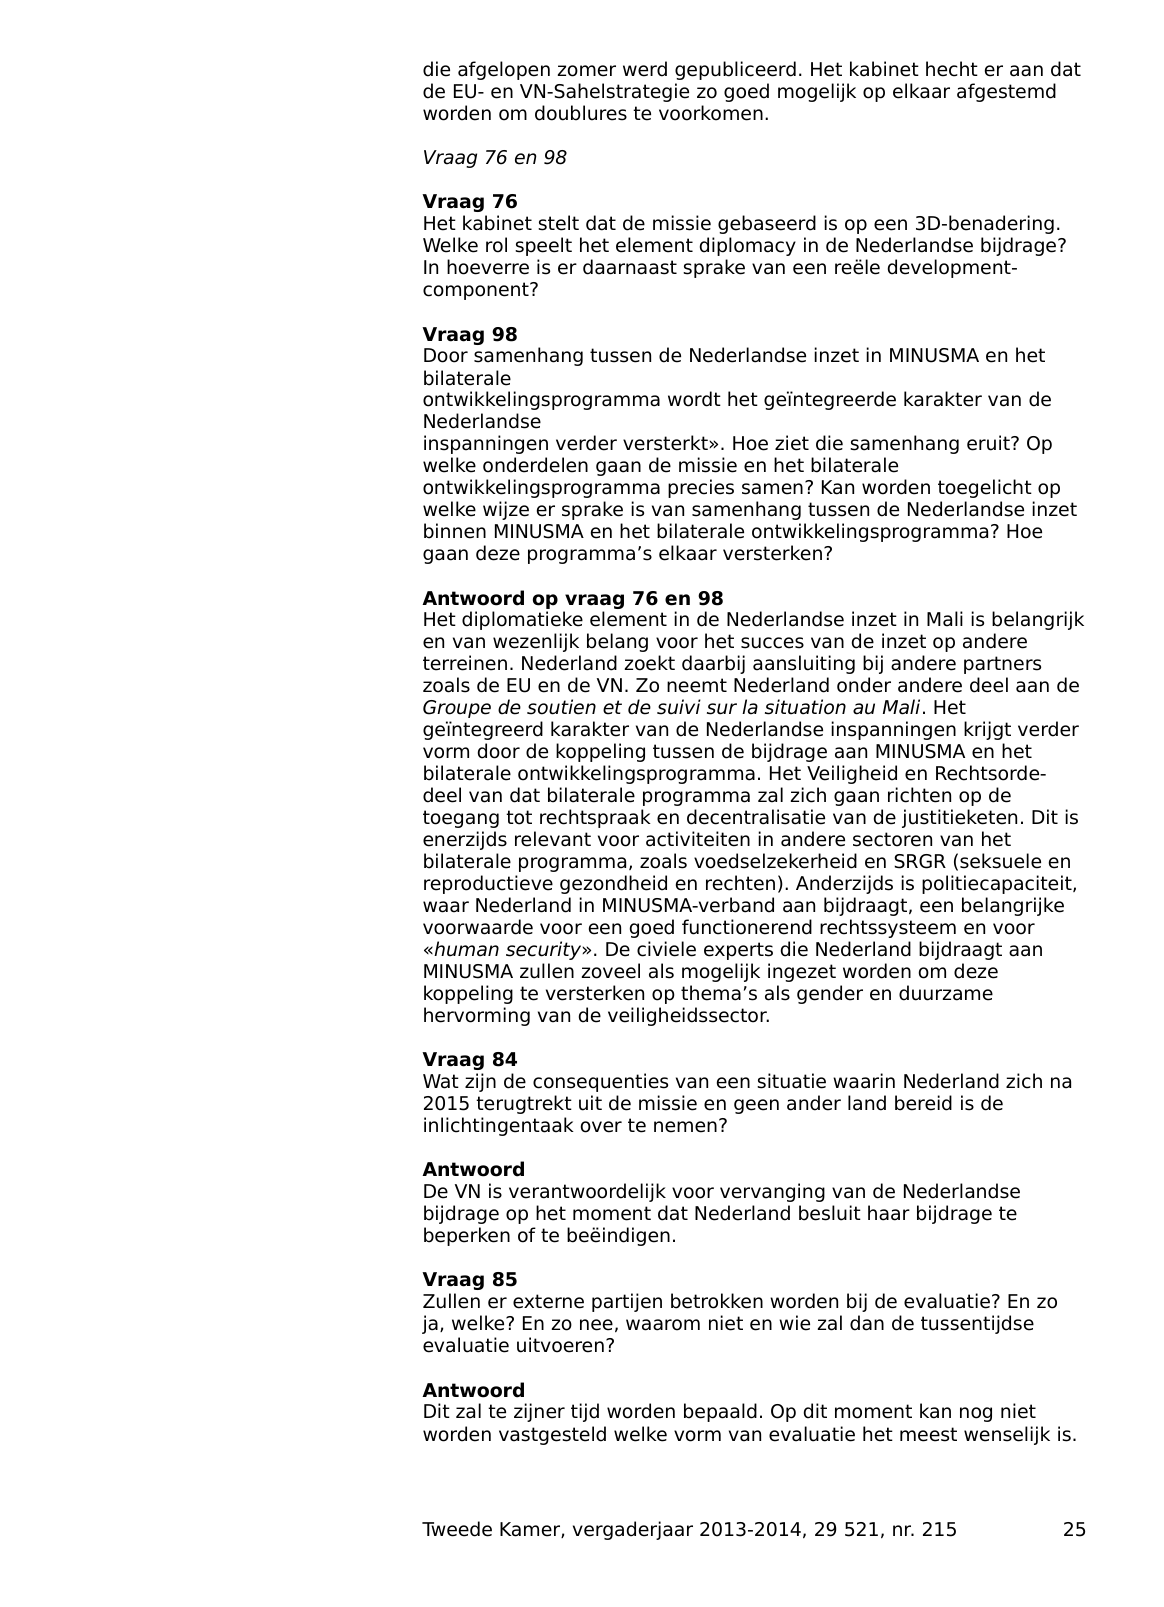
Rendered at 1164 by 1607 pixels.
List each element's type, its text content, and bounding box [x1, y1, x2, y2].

text Zullen er externe partijen betrokken worden bij de evaluatie? En zo ja, welke? En zo nee, waarom niet en wie zal dan de tussentijdse evaluatie uitvoeren? [422, 1291, 1087, 1357]
text Vraag 76 [422, 191, 1087, 213]
text Vraag 84 [422, 1049, 1087, 1071]
subtitle Vraag 76 en 98 [422, 147, 1087, 169]
text die afgelopen zomer werd gepubliceerd. Het kabinet hecht er aan dat de EU- en VN-Sahelstrategie zo goed mogelijk op elkaar afgestemd worden om doublures te voorkomen. [422, 59, 1087, 125]
text inspanningen verder versterkt». Hoe ziet die samenhang eruit? Op welke onderdelen gaan de missie en het bilaterale ontwikkelingsprogramma precies samen? Kan worden toegelicht op welke wijze er sprake is van samenhang tussen de Nederlandse inzet binnen MINUSMA en het bilaterale ontwikkelingsprogramma? Hoe gaan deze programma’s elkaar versterken? [422, 433, 1087, 565]
text Vraag 85 [422, 1269, 1087, 1291]
text Antwoord [422, 1159, 1087, 1181]
text De VN is verantwoordelijk voor vervanging van de Nederlandse bijdrage op het moment dat Nederland besluit haar bijdrage te beperken of te beëindigen. [422, 1181, 1087, 1247]
text Antwoord op vraag 76 en 98 [422, 587, 1087, 609]
text Wat zijn de consequenties van een situatie waarin Nederland zich na 2015 terugtrekt uit de missie en geen ander land bereid is de inlichtingentaak over te nemen? [422, 1071, 1087, 1137]
text ontwikkelingsprogramma wordt het geïntegreerde karakter van de Nederlandse [422, 389, 1087, 433]
text Vraag 98 [422, 323, 1087, 345]
text Antwoord [422, 1379, 1087, 1401]
text Het kabinet stelt dat de missie gebaseerd is op een 3D-benadering. Welke rol speelt het element diplomacy in de Nederlandse bijdrage? In hoeverre is er daarnaast sprake van een reële development-component? [422, 213, 1087, 301]
text Dit zal te zijner tijd worden bepaald. Op dit moment kan nog niet worden vastgesteld welke vorm van evaluatie het meest wenselijk is. [422, 1401, 1087, 1445]
text Het diplomatieke element in de Nederlandse inzet in Mali is belangrijk en van wezenlijk belang voor het succes van de inzet op andere terreinen. Nederland zoekt daarbij aansluiting bij andere partners zoals de EU en de VN. Zo neemt Nederland onder andere deel aan de Groupe de soutien et de suivi sur la situation au Mali. Het geïntegreerd karakter van de Nederlandse inspanningen krijgt verder vorm door de koppeling tussen de bijdrage aan MINUSMA en het bilaterale ontwikkelingsprogramma. Het Veiligheid en Rechtsorde-deel van dat bilaterale programma zal zich gaan richten op de toegang tot rechtspraak en decentralisatie van de justitieketen. Dit is enerzijds relevant voor activiteiten in andere sectoren van het bilaterale programma, zoals voedselzekerheid en SRGR (seksuele en reproductieve gezondheid en rechten). Anderzijds is politiecapaciteit, waar Nederland in MINUSMA-verband aan bijdraagt, een belangrijke voorwaarde voor een goed functionerend rechtssysteem en voor «human security». De civiele experts die Nederland bijdraagt aan MINUSMA zullen zoveel als mogelijk ingezet worden om deze koppeling te versterken op thema’s als gender en duurzame hervorming van de veiligheidssector. [422, 609, 1087, 1027]
text Door samenhang tussen de Nederlandse inzet in MINUSMA en het bilaterale [422, 345, 1087, 389]
